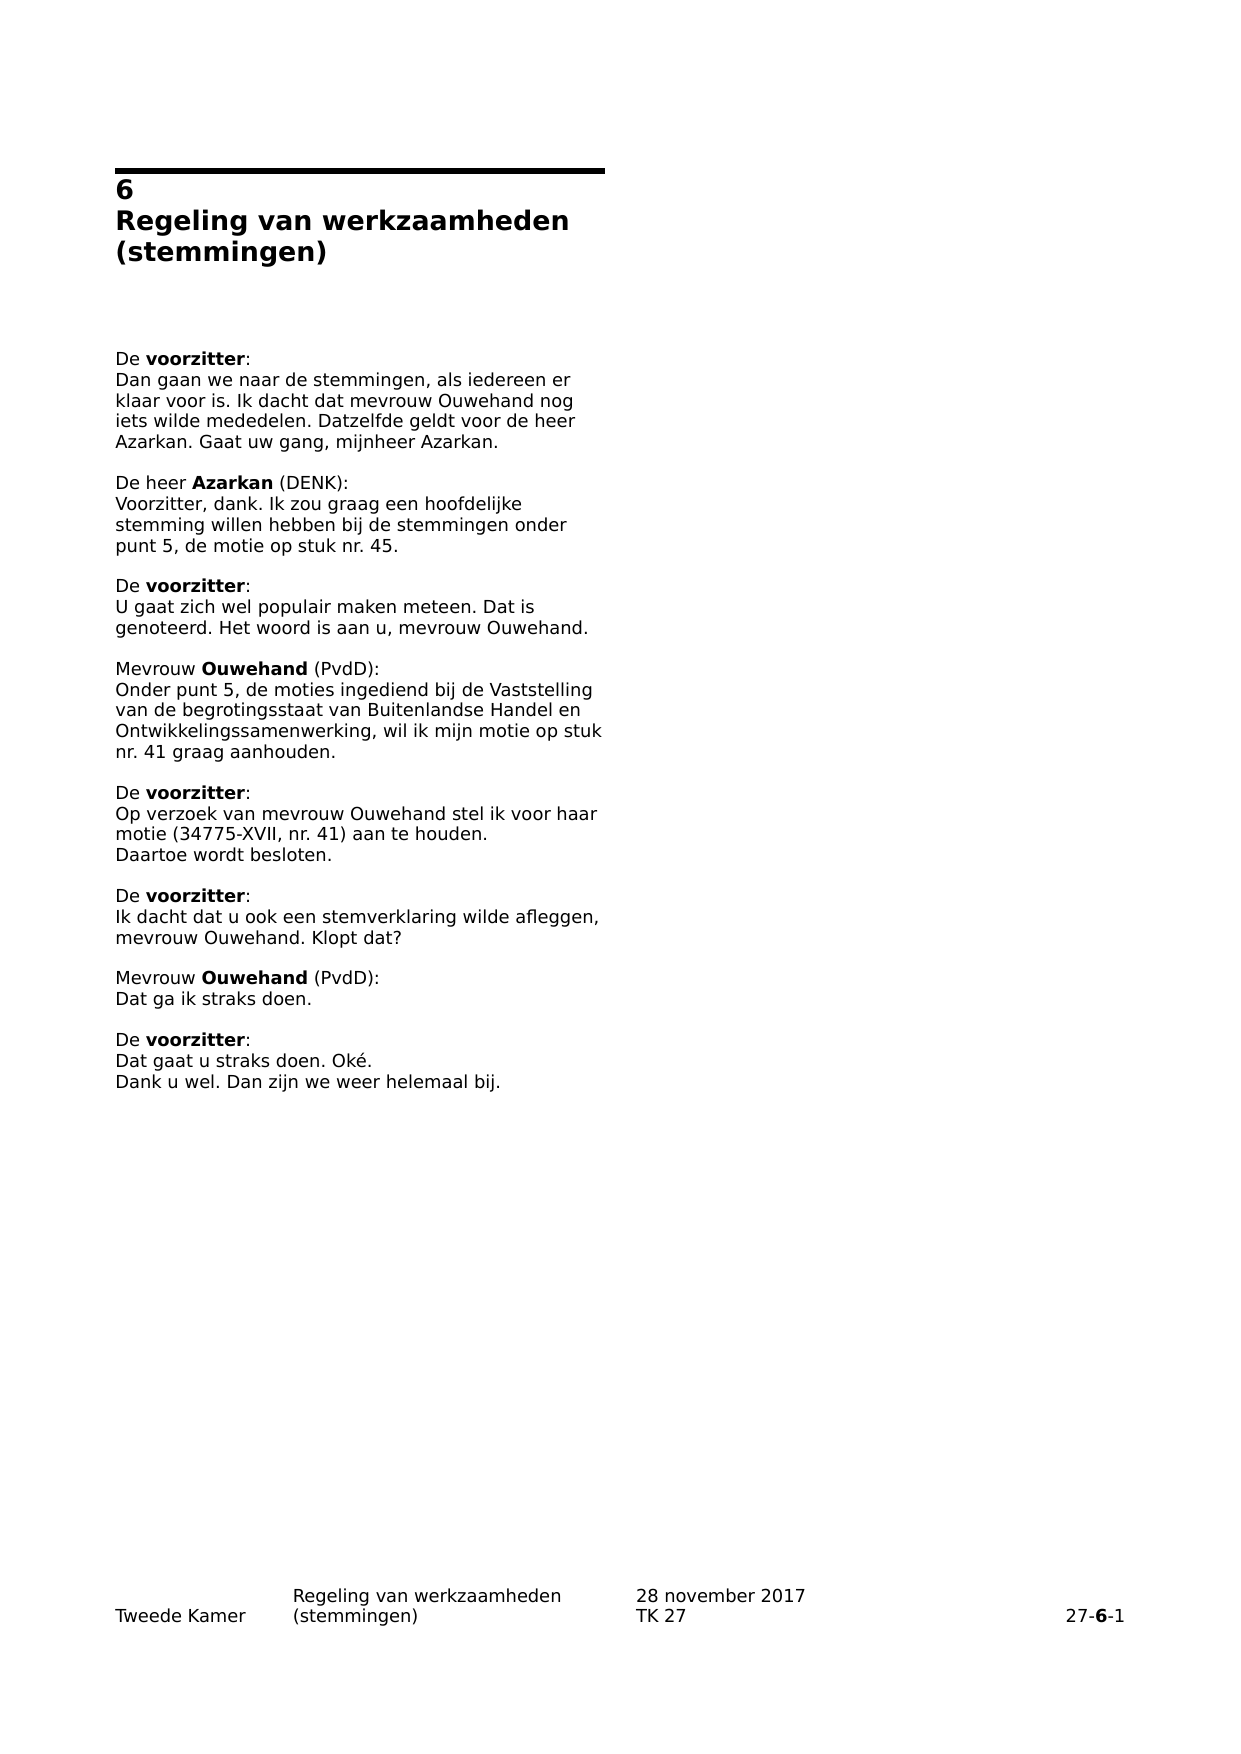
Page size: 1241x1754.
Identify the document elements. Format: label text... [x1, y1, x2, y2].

text De voorzitter: [115, 1030, 605, 1051]
text Voorzitter, dank. Ik zou graag een hoofdelijke stemming willen hebben bij de stemmingen onder punt 5, de motie op stuk nr. 45. [115, 494, 605, 556]
text Dan gaan we naar de stemmingen, als iedereen er klaar voor is. Ik dacht dat mevrouw Ouwehand nog iets wilde mededelen. Datzelfde geldt voor de heer Azarkan. Gaat uw gang, mijnheer Azarkan. [115, 369, 605, 453]
text De voorzitter: [115, 783, 605, 803]
text U gaat zich wel populair maken meteen. Dat is genoteerd. Het woord is aan u, mevrouw Ouwehand. [115, 597, 605, 638]
text Op verzoek van mevrouw Ouwehand stel ik voor haar motie (34775-XVII, nr. 41) aan te houden. [115, 803, 605, 845]
text Dat ga ik straks doen. [115, 989, 605, 1010]
text Onder punt 5, de moties ingediend bij de Vaststelling van de begrotingsstaat van Buitenlandse Handel en Ontwikkelingssamenwerking, wil ik mijn motie op stuk nr. 41 graag aanhouden. [115, 679, 605, 763]
text De voorzitter: [115, 886, 605, 907]
text Daartoe wordt besloten. [115, 845, 605, 866]
text De heer Azarkan (DENK): [115, 473, 605, 494]
text Mevrouw Ouwehand (PvdD): [115, 968, 605, 989]
text Ik dacht dat u ook een stemverklaring wilde afleggen, mevrouw Ouwehand. Klopt dat? [115, 907, 605, 948]
text Dat gaat u straks doen. Oké. [115, 1051, 605, 1071]
text De voorzitter: [115, 349, 605, 369]
text Mevrouw Ouwehand (PvdD): [115, 658, 605, 679]
text De voorzitter: [115, 576, 605, 597]
title 6 Regeling van werkzaamheden (stemmingen) [115, 174, 605, 268]
text Dank u wel. Dan zijn we weer helemaal bij. [115, 1071, 605, 1092]
